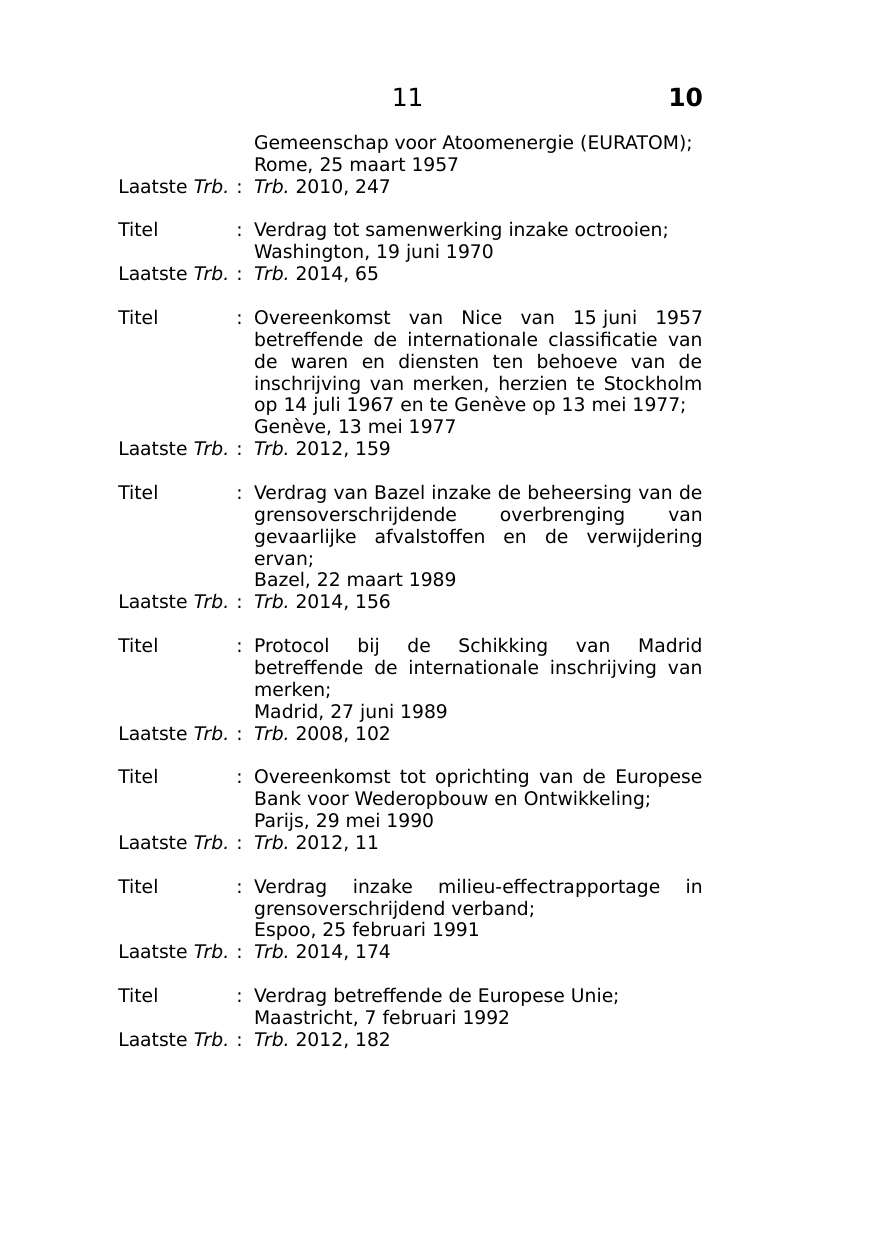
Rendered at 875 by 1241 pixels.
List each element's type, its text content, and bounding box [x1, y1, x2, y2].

table_cell Laatste Trb. [118, 591, 236, 613]
table_cell Trb. 2012, 159 [254, 438, 703, 460]
table_cell : [236, 985, 254, 1029]
table_cell : [236, 307, 254, 438]
table_cell : [236, 1029, 254, 1051]
table_cell Titel [118, 307, 236, 438]
table_cell : [236, 941, 254, 963]
table_cell [118, 285, 236, 307]
table_cell Verdrag inzake milieu-effectrapportage in grensoverschrijdend verband; Espoo, 25 februari 1991 [254, 876, 703, 941]
table_cell [118, 198, 236, 219]
table_cell : [236, 723, 254, 744]
table_cell Overeenkomst van Nice van 15 juni 1957 betreffende de internationale classificatie van de waren en diensten ten behoeve van de inschrijving van merken, herzien te Stockholm op 14 juli 1967 en te Genève op 13 mei 1977; Genève, 13 mei 1977 [254, 307, 703, 438]
table_cell Trb. 2012, 11 [254, 832, 703, 854]
table_cell Laatste Trb. [118, 723, 236, 744]
table_cell Verdrag betreffende de Europese Unie; Maastricht, 7 februari 1992 [254, 985, 703, 1029]
table_cell [236, 854, 254, 876]
table_cell Trb. 2014, 65 [254, 263, 703, 285]
table_cell [236, 744, 254, 766]
table_cell Titel [118, 482, 236, 591]
table_cell Verdrag van Bazel inzake de beheersing van de grensoverschrijdende overbrenging van gevaarlijke afvalstoffen en de verwijdering ervan; Bazel, 22 maart 1989 [254, 482, 703, 591]
table_cell : [236, 482, 254, 591]
table_cell [254, 854, 703, 876]
table_cell [118, 613, 236, 635]
table_cell [254, 744, 703, 766]
table_cell [118, 854, 236, 876]
table_cell Trb. 2012, 182 [254, 1029, 703, 1051]
table_cell Titel [118, 219, 236, 263]
table_cell Trb. 2014, 174 [254, 941, 703, 963]
table_cell Gemeenschap voor Atoomenergie (EURATOM); Rome, 25 maart 1957 [254, 132, 703, 176]
table_cell [254, 198, 703, 219]
table_cell [118, 963, 236, 985]
table_cell Titel [118, 635, 236, 722]
table_cell : [236, 438, 254, 460]
table_cell Laatste Trb. [118, 176, 236, 197]
table_cell : [236, 176, 254, 197]
table_cell [118, 460, 236, 482]
table_cell Laatste Trb. [118, 438, 236, 460]
table_cell Titel [118, 766, 236, 832]
table_cell [236, 460, 254, 482]
table_cell Titel [118, 876, 236, 941]
table_cell Laatste Trb. [118, 263, 236, 285]
table_cell [254, 460, 703, 482]
table_cell : [236, 766, 254, 832]
table_cell [254, 613, 703, 635]
table_cell [236, 132, 254, 176]
table_cell : [236, 263, 254, 285]
table_cell Trb. 2014, 156 [254, 591, 703, 613]
table_cell [118, 744, 236, 766]
table_cell Verdrag tot samenwerking inzake octrooien; Washington, 19 juni 1970 [254, 219, 703, 263]
table_cell : [236, 219, 254, 263]
table_cell Laatste Trb. [118, 1029, 236, 1051]
table_cell Overeenkomst tot oprichting van de Europese Bank voor Wederopbouw en Ontwikkeling; Parijs, 29 mei 1990 [254, 766, 703, 832]
table_cell : [236, 832, 254, 854]
table_cell Laatste Trb. [118, 832, 236, 854]
table_cell : [236, 635, 254, 722]
table_cell Trb. 2008, 102 [254, 723, 703, 744]
table_cell : [236, 876, 254, 941]
table_cell [236, 613, 254, 635]
table_cell [236, 198, 254, 219]
table_cell Trb. 2010, 247 [254, 176, 703, 197]
table_cell : [236, 591, 254, 613]
table_cell Protocol bij de Schikking van Madrid betreffende de internationale inschrijving van merken; Madrid, 27 juni 1989 [254, 635, 703, 722]
table_cell [236, 963, 254, 985]
table_cell Titel [118, 985, 236, 1029]
table_cell Laatste Trb. [118, 941, 236, 963]
table_cell [118, 132, 236, 176]
table_cell [236, 285, 254, 307]
table_cell [254, 285, 703, 307]
table_cell [254, 963, 703, 985]
